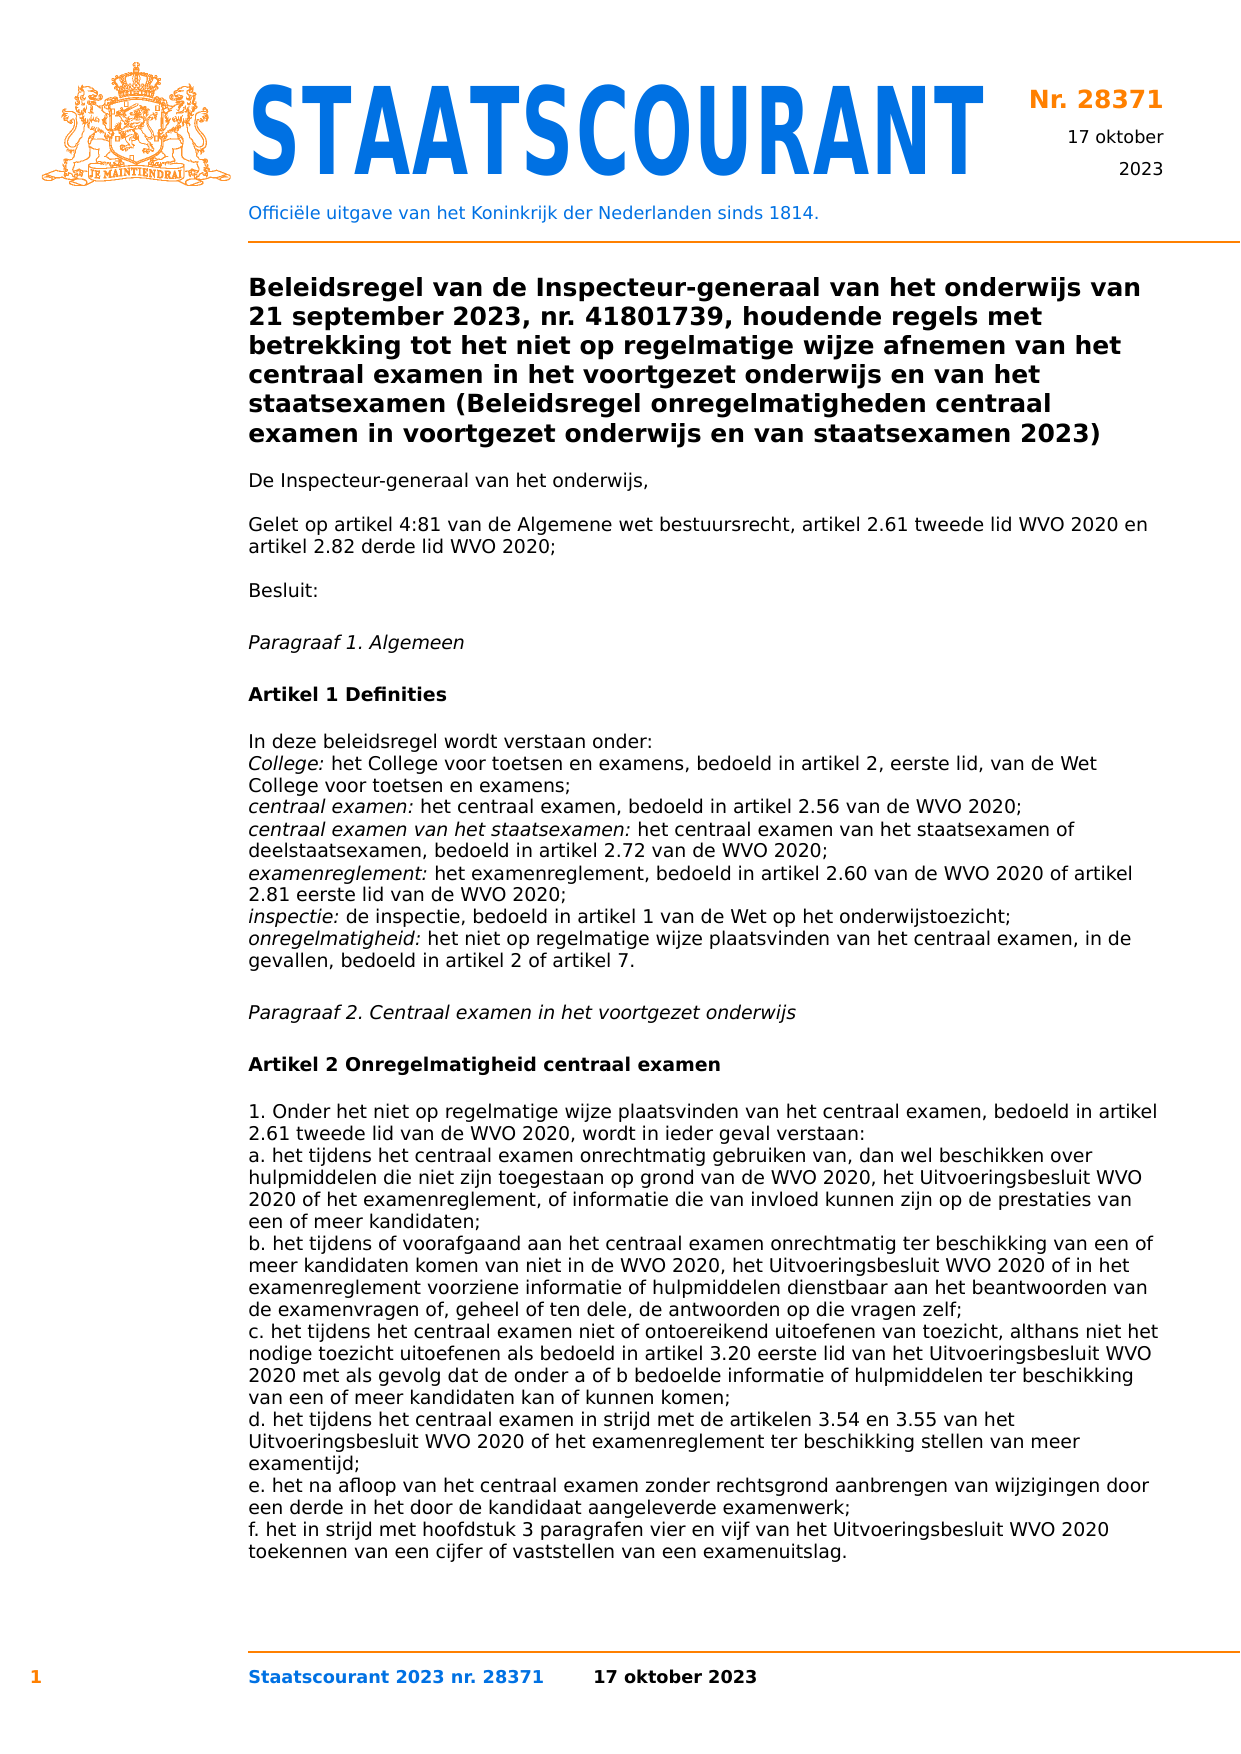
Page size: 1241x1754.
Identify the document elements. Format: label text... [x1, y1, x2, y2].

table_header Nr. 28371 [998, 62, 1240, 121]
picture [41, 62, 231, 186]
table_header [25, 62, 248, 241]
text inspectie: de inspectie, bedoeld in artikel 1 van de Wet op het onderwijstoezicht; [248, 906, 1163, 928]
text Gelet op artikel 4:81 van de Algemene wet bestuursrecht, artikel 2.61 tweede lid WVO 2020 en artikel 2.82 derde lid WVO 2020; [248, 514, 1163, 558]
text centraal examen van het staatsexamen: het centraal examen van het staatsexamen of deelstaatsexamen, bedoeld in artikel 2.72 van de WVO 2020; [248, 818, 1163, 862]
subtitle Beleidsregel van de Inspecteur-generaal van het onderwijs van 21 september 2023, nr. 41801739, houdende regels met betrekking tot het niet op regelmatige wijze afnemen van het centraal examen in het voortgezet onderwijs en van het staatsexamen (Beleidsregel onregelmatigheden centraal examen in voortgezet onderwijs en van staatsexamen 2023) [248, 273, 1163, 448]
subtitle Paragraaf 1. Algemeen [248, 632, 1163, 653]
table_cell Officiële uitgave van het Koninkrijk der Nederlanden sinds 1814. [248, 203, 1240, 241]
text c. het tijdens het centraal examen niet of ontoereikend uitoefenen van toezicht, althans niet het nodige toezicht uitoefenen als bedoeld in artikel 3.20 eerste lid van het Uitvoeringsbesluit WVO 2020 met als gevolg dat de onder a of b bedoelde informatie of hulpmiddelen ter beschikking van een of meer kandidaten kan of kunnen komen; [248, 1321, 1163, 1409]
text f. het in strijd met hoofdstuk 3 paragrafen vier en vijf van het Uitvoeringsbesluit WVO 2020 toekennen van een cijfer of vaststellen van een examenuitslag. [248, 1519, 1163, 1563]
table_cell 17 oktober [998, 121, 1240, 153]
text In deze beleidsregel wordt verstaan onder: [248, 731, 1163, 752]
subtitle Paragraaf 2. Centraal examen in het voortgezet onderwijs [248, 1002, 1163, 1024]
text 1. Onder het niet op regelmatige wijze plaatsvinden van het centraal examen, bedoeld in artikel 2.61 tweede lid van de WVO 2020, wordt in ieder geval verstaan: [248, 1101, 1163, 1145]
text b. het tijdens of voorafgaand aan het centraal examen onrechtmatig ter beschikking van een of meer kandidaten komen van niet in de WVO 2020, het Uitvoeringsbesluit WVO 2020 of in het examenreglement voorziene informatie of hulpmiddelen dienstbaar aan het beantwoorden van de examenvragen of, geheel of ten dele, de antwoorden op die vragen zelf; [248, 1233, 1163, 1321]
table_header STAATSCOURANT [248, 62, 998, 203]
text Besluit: [248, 579, 1163, 602]
text e. het na afloop van het centraal examen zonder rechtsgrond aanbrengen van wijzigingen door een derde in het door de kandidaat aangeleverde examenwerk; [248, 1475, 1163, 1519]
text onregelmatigheid: het niet op regelmatige wijze plaatsvinden van het centraal examen, in de gevallen, bedoeld in artikel 2 of artikel 7. [248, 928, 1163, 972]
subtitle Artikel 1 Definities [248, 683, 1163, 706]
subtitle Artikel 2 Onregelmatigheid centraal examen [248, 1054, 1163, 1076]
table_cell 2023 [998, 153, 1240, 203]
text examenreglement: het examenreglement, bedoeld in artikel 2.60 van de WVO 2020 of artikel 2.81 eerste lid van de WVO 2020; [248, 862, 1163, 906]
text De Inspecteur-generaal van het onderwijs, [248, 470, 1163, 492]
text College: het College voor toetsen en examens, bedoeld in artikel 2, eerste lid, van de Wet College voor toetsen en examens; [248, 752, 1163, 796]
text a. het tijdens het centraal examen onrechtmatig gebruiken van, dan wel beschikken over hulpmiddelen die niet zijn toegestaan op grond van de WVO 2020, het Uitvoeringsbesluit WVO 2020 of het examenreglement, of informatie die van invloed kunnen zijn op de prestaties van een of meer kandidaten; [248, 1145, 1163, 1233]
text centraal examen: het centraal examen, bedoeld in artikel 2.56 van de WVO 2020; [248, 796, 1163, 818]
text d. het tijdens het centraal examen in strijd met de artikelen 3.54 en 3.55 van het Uitvoeringsbesluit WVO 2020 of het examenreglement ter beschikking stellen van meer examentijd; [248, 1409, 1163, 1475]
